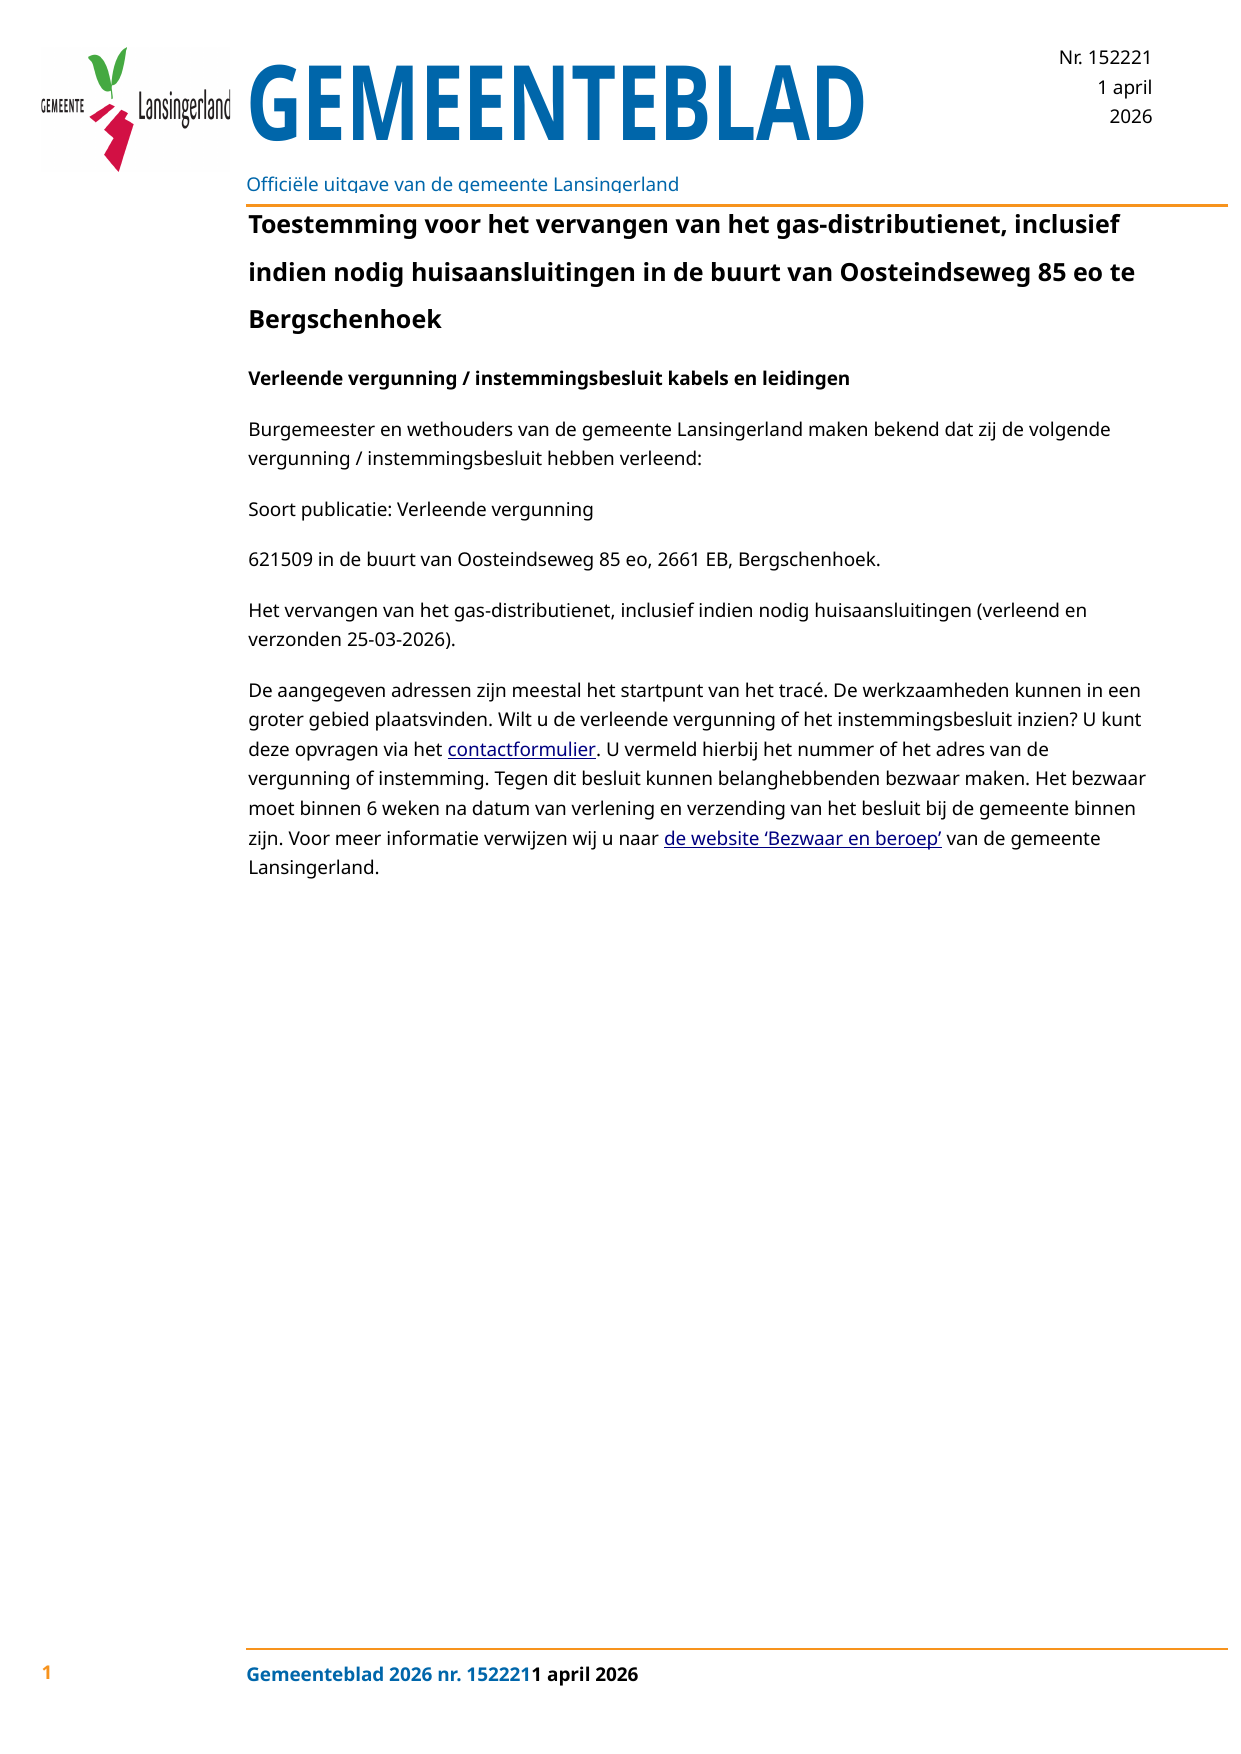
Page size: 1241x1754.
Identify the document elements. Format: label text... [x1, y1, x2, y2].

text Soort publicatie: Verleende vergunning [248, 496, 1152, 522]
text Het vervangen van het gas-distributienet, inclusief indien nodig huisaansluitingen (verleend en verzonden 25-03-2026). [248, 597, 1152, 652]
text 621509 in de buurt van Oosteindseweg 85 eo, 2661 EB, Bergschenhoek. [248, 546, 1152, 572]
text Verleende vergunning / instemmingsbesluit kabels en leidingen [248, 366, 1152, 391]
text De aangegeven adressen zijn meestal het startpunt van het tracé. De werkzaamheden kunnen in een groter gebied plaatsvinden. Wilt u de verleende vergunning of het instemmingsbesluit inzien? U kunt deze opvragen via het contactformulier. U vermeld hierbij het nummer of het adres van de vergunning of instemming. Tegen dit besluit kunnen belanghebbenden bezwaar maken. Het bezwaar moet binnen 6 weken na datum van verlening en verzending van het besluit bij de gemeente binnen zijn. Voor meer informatie verwijzen wij u naar de website ‘Bezwaar en beroep’ van de gemeente Lansingerland. [248, 677, 1152, 880]
text Burgemeester en wethouders van de gemeente Lansingerland maken bekend dat zij de volgende vergunning / instemmingsbesluit hebben verleend: [248, 416, 1152, 471]
picture [41, 47, 231, 172]
text Toestemming voor het vervangen van het gas-distributienet, inclusief indien nodig huisaansluitingen in de buurt van Oosteindseweg 85 eo te Bergschenhoek [248, 207, 1152, 336]
